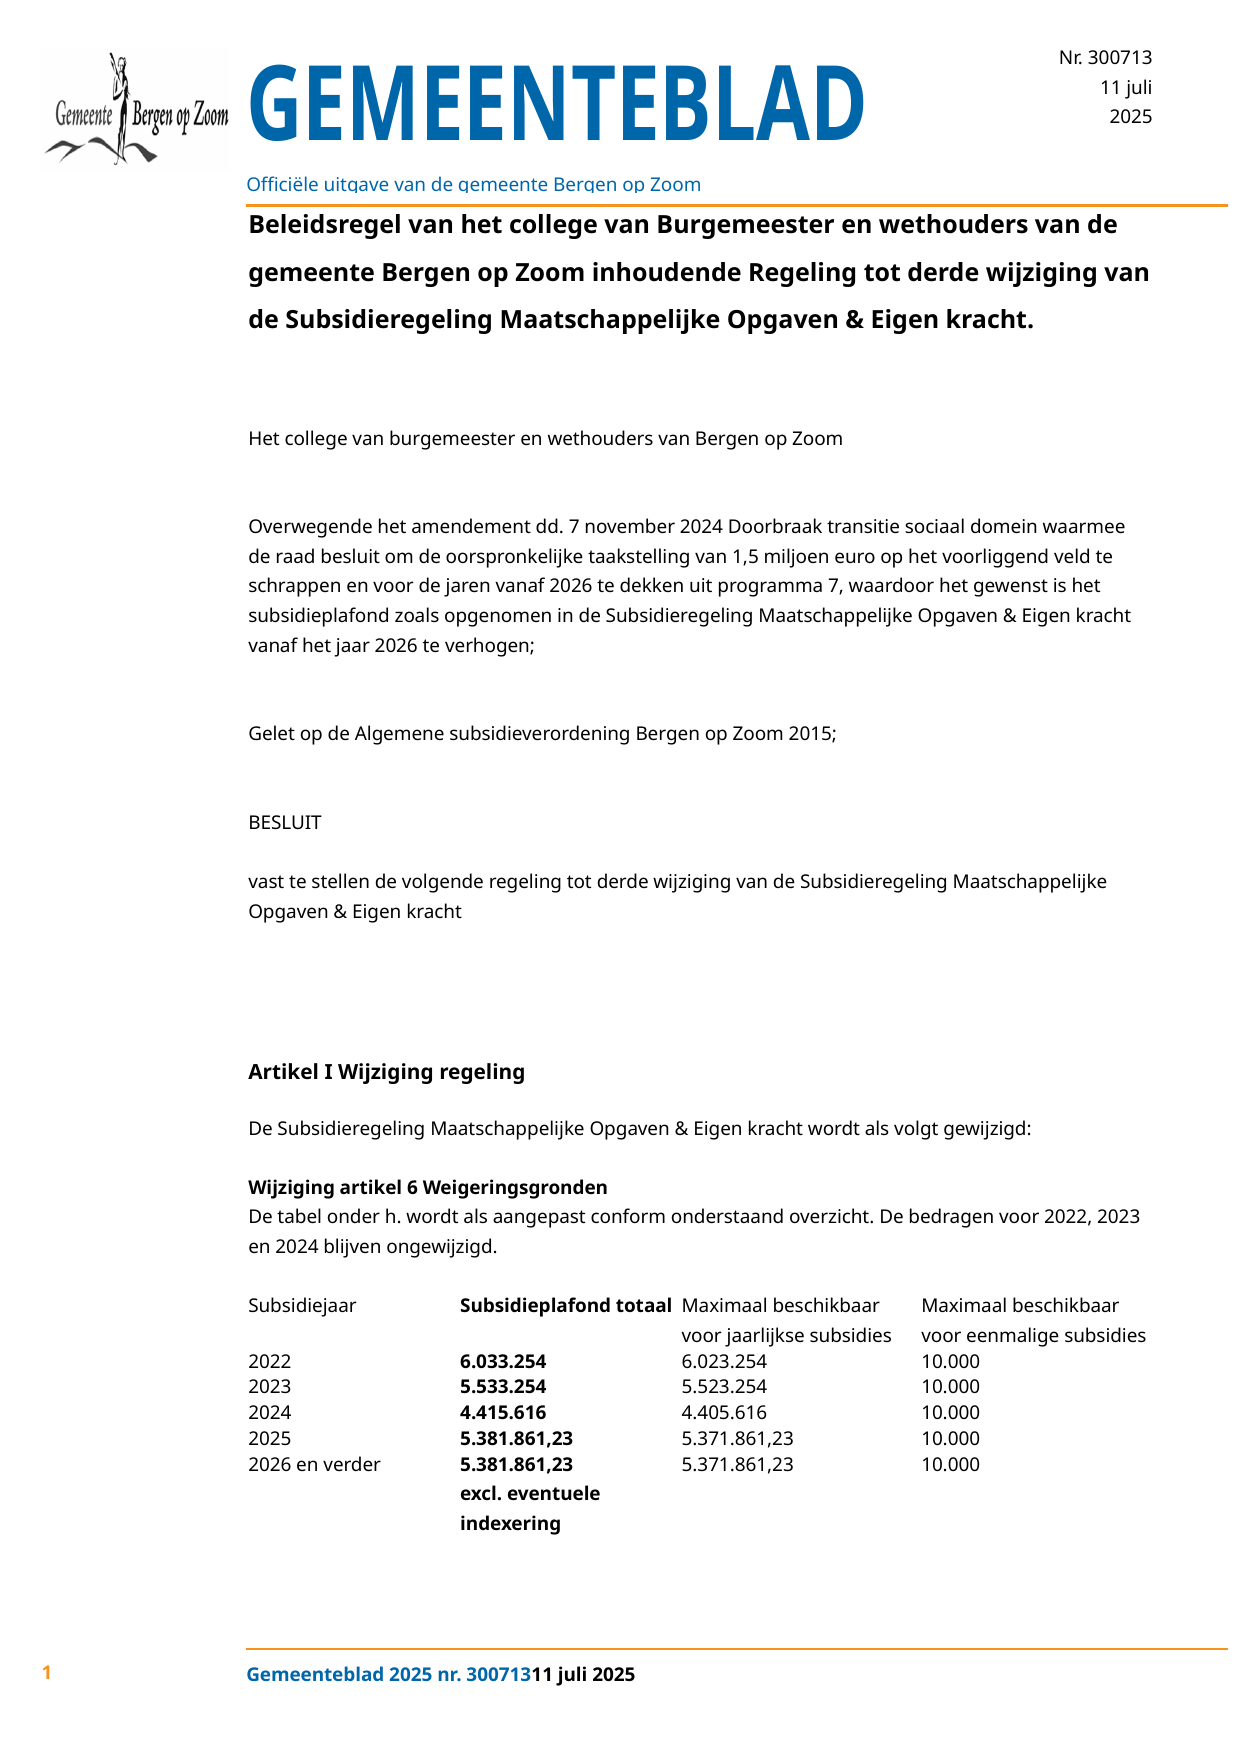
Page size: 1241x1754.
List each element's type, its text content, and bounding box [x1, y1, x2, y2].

text Het college van burgemeester en wethouders van Bergen op Zoom [248, 425, 1152, 450]
table_header Subsidieplafond totaal [460, 1293, 681, 1348]
table_cell 5.533.254 [460, 1374, 681, 1399]
table_cell 2026 en verder [248, 1451, 460, 1536]
text Beleidsregel van het college van Burgemeester en wethouders van de gemeente Bergen op Zoom inhoudende Regeling tot derde wijziging van de Subsidieregeling Maatschappelijke Opgaven & Eigen kracht. [248, 207, 1152, 336]
text BESLUIT [248, 809, 1152, 835]
text vast te stellen de volgende regeling tot derde wijziging van de Subsidieregeling Maatschappelijke Opgaven & Eigen kracht [248, 868, 1152, 924]
table_cell 2023 [248, 1374, 460, 1399]
text Overwegende het amendement dd. 7 november 2024 Doorbraak transitie sociaal domein waarmee de raad besluit om de oorspronkelijke taakstelling van 1,5 miljoen euro op het voorliggend veld te schrappen en voor de jaren vanaf 2026 te dekken uit programma 7, waardoor het gewenst is het subsidieplafond zoals opgenomen in de Subsidieregeling Maatschappelijke Opgaven & Eigen kracht vanaf het jaar 2026 te verhogen; [248, 513, 1152, 657]
text Wijziging artikel 6 Weigeringsgronden [248, 1174, 1152, 1200]
table_cell 4.415.616 [460, 1399, 681, 1425]
table_cell 2024 [248, 1399, 460, 1425]
table_cell 10.000 [921, 1451, 1152, 1536]
table_header Maximaal beschikbaar voor jaarlijkse subsidies [681, 1293, 921, 1348]
text De Subsidieregeling Maatschappelijke Opgaven & Eigen kracht wordt als volgt gewijzigd: [248, 1115, 1152, 1141]
table_header Subsidiejaar [248, 1293, 460, 1348]
table_cell 10.000 [921, 1348, 1152, 1373]
text Gelet op de Algemene subsidieverordening Bergen op Zoom 2015; [248, 721, 1152, 746]
table_cell 5.381.861,23 excl. eventuele indexering [460, 1451, 681, 1536]
text De tabel onder h. wordt als aangepast conform onderstaand overzicht. De bedragen voor 2022, 2023 en 2024 blijven ongewijzigd. [248, 1204, 1152, 1259]
table_cell 6.023.254 [681, 1348, 921, 1373]
table_cell 5.371.861,23 [681, 1425, 921, 1451]
table_cell 5.371.861,23 [681, 1451, 921, 1536]
table_cell 2022 [248, 1348, 460, 1373]
table_cell 10.000 [921, 1374, 1152, 1399]
table_cell 2025 [248, 1425, 460, 1451]
table_header Maximaal beschikbaar voor eenmalige subsidies [921, 1293, 1152, 1348]
picture [41, 47, 231, 172]
table_cell 10.000 [921, 1399, 1152, 1425]
text Artikel I Wijziging regeling [248, 1057, 1152, 1085]
table_cell 10.000 [921, 1425, 1152, 1451]
table_cell 6.033.254 [460, 1348, 681, 1373]
table_cell 5.523.254 [681, 1374, 921, 1399]
table_cell 4.405.616 [681, 1399, 921, 1425]
table_cell 5.381.861,23 [460, 1425, 681, 1451]
